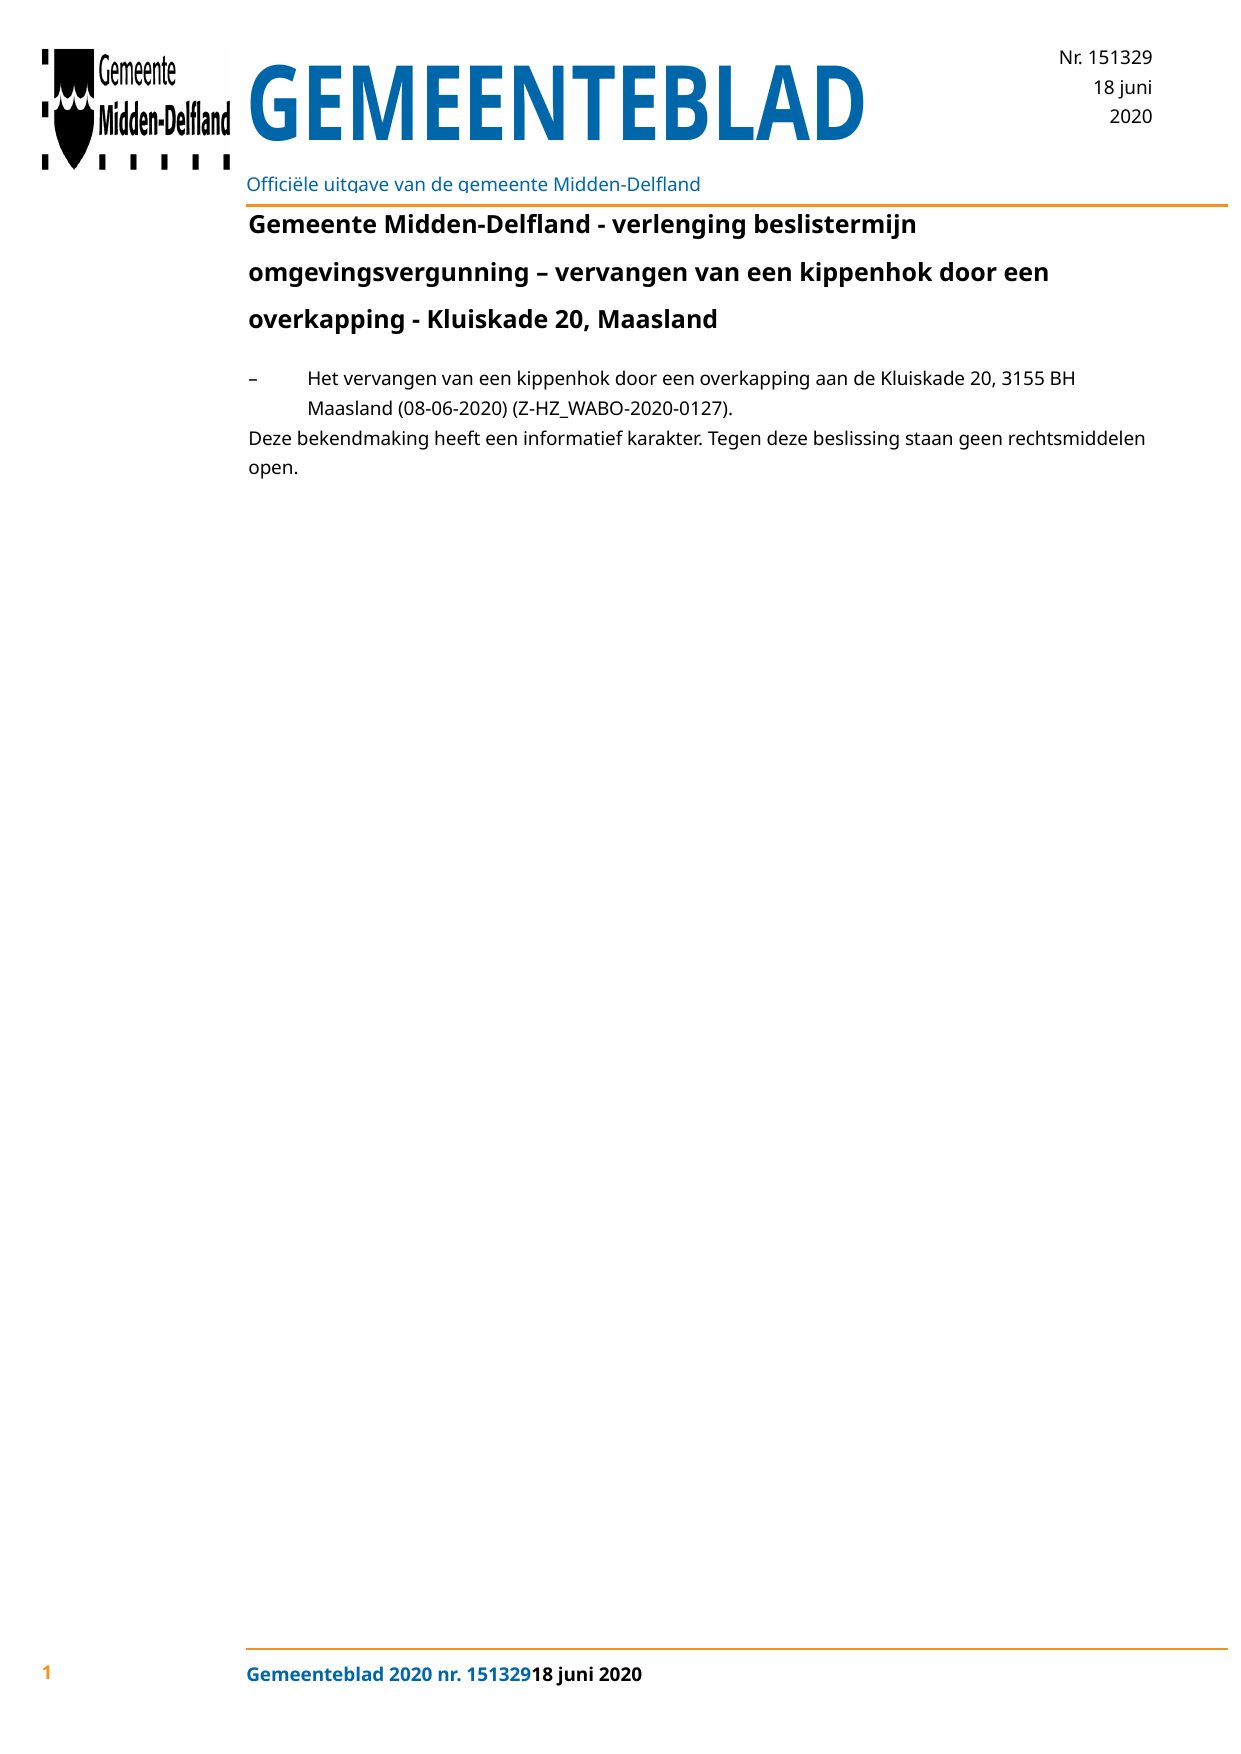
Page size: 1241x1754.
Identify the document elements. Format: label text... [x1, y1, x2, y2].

text Gemeente Midden-Delfland - verlenging beslistermijn omgevingsvergunning – vervangen van een kippenhok door een overkapping - Kluiskade 20, Maasland [248, 207, 1152, 336]
list Het vervangen van een kippenhok door een overkapping aan de Kluiskade 20, 3155 BH Maasland (08-06-2020) (Z-HZ_WABO-2020-0127). [248, 366, 1152, 421]
text Deze bekendmaking heeft een informatief karakter. Tegen deze beslissing staan geen rechtsmiddelen open. [248, 425, 1152, 480]
picture [41, 47, 231, 172]
